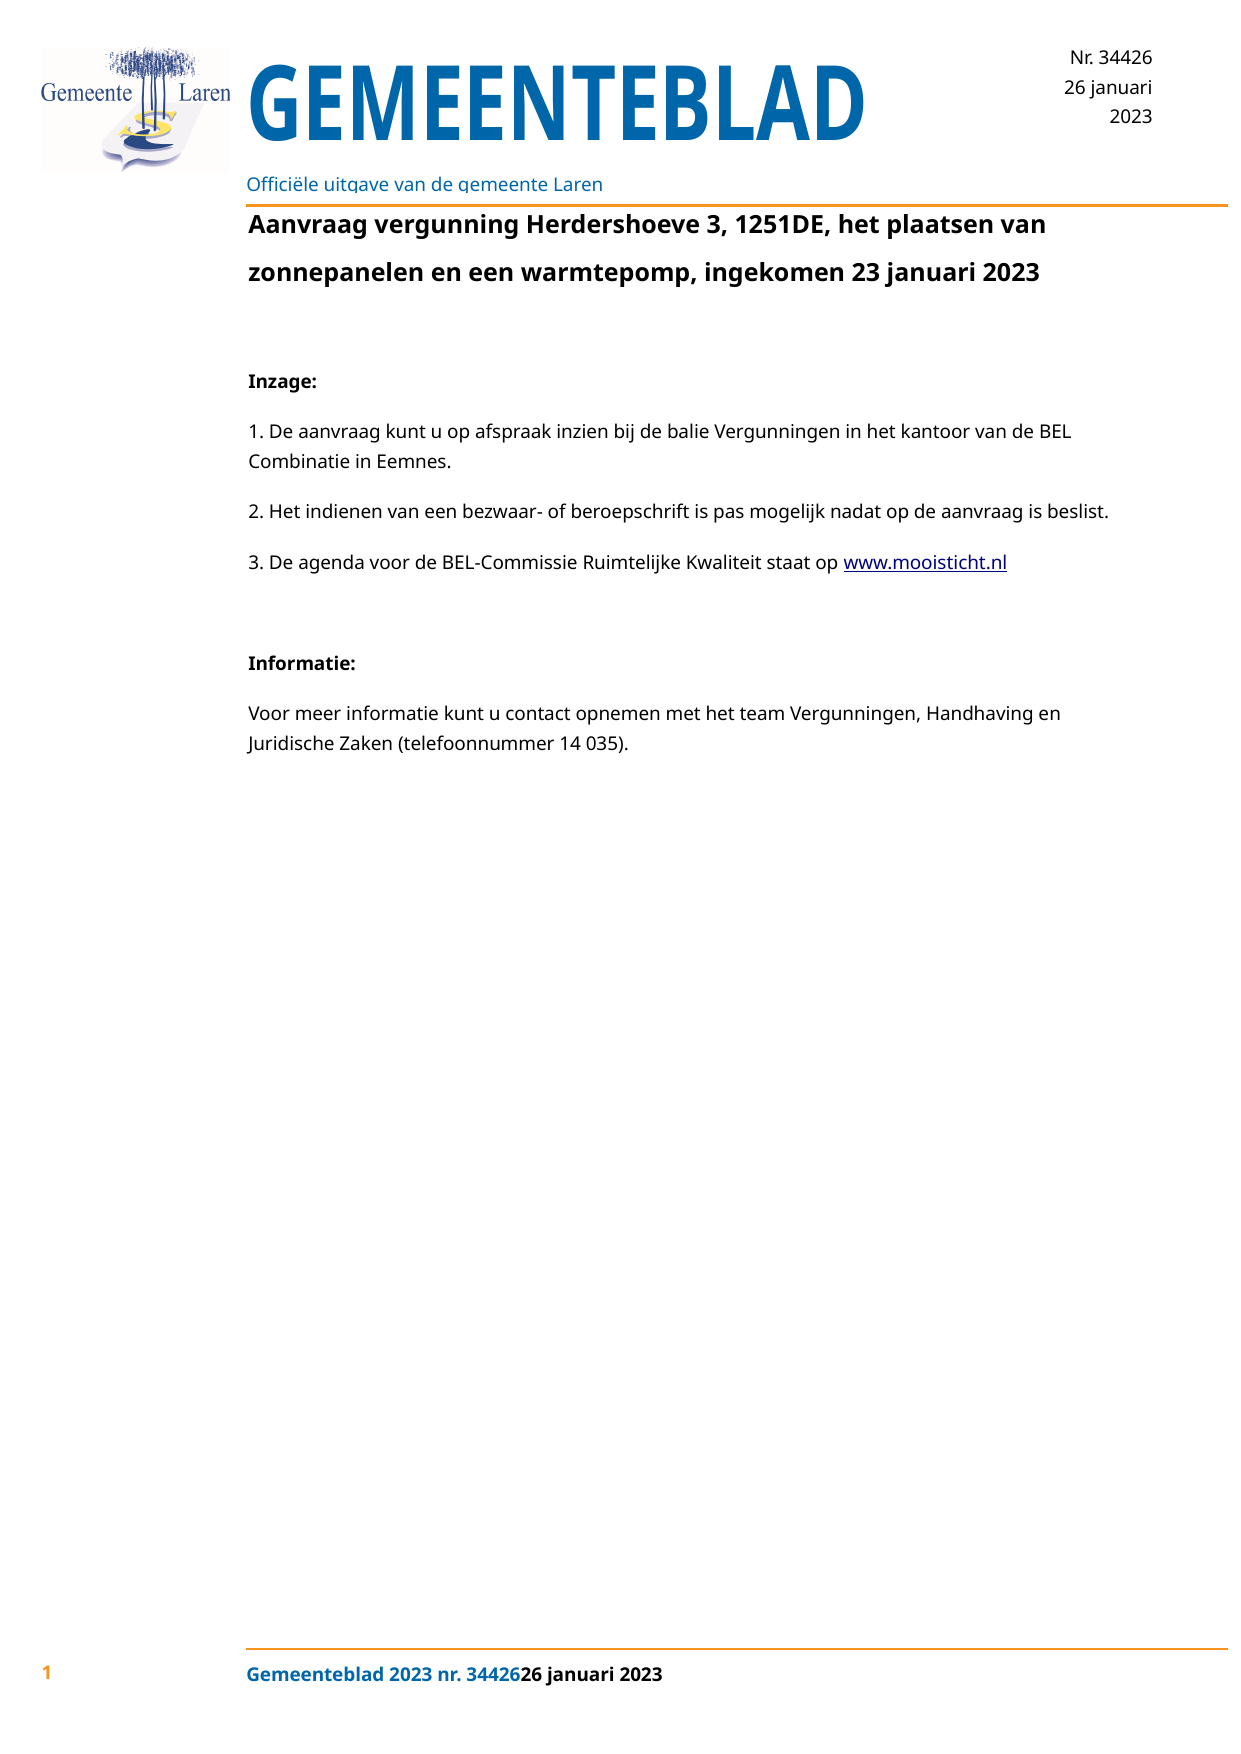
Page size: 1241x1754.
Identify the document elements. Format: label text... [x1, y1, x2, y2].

text Aanvraag vergunning Herdershoeve 3, 1251DE, het plaatsen van zonnepanelen en een warmtepomp, ingekomen 23 januari 2023 [248, 207, 1152, 288]
text Inzage: [248, 368, 1152, 394]
text Informatie: [248, 650, 1152, 676]
text 1. De aanvraag kunt u op afspraak inzien bij de balie Vergunningen in het kantoor van de BEL Combinatie in Eemnes. [248, 419, 1152, 474]
text 3. De agenda voor de BEL-Commissie Ruimtelijke Kwaliteit staat op www.mooisticht.nl [248, 549, 1152, 575]
text Voor meer informatie kunt u contact opnemen met het team Vergunningen, Handhaving en Juridische Zaken (telefoonnummer 14 035). [248, 700, 1152, 756]
picture [41, 47, 231, 172]
text 2. Het indienen van een bezwaar- of beroepschrift is pas mogelijk nadat op de aanvraag is beslist. [248, 499, 1152, 524]
